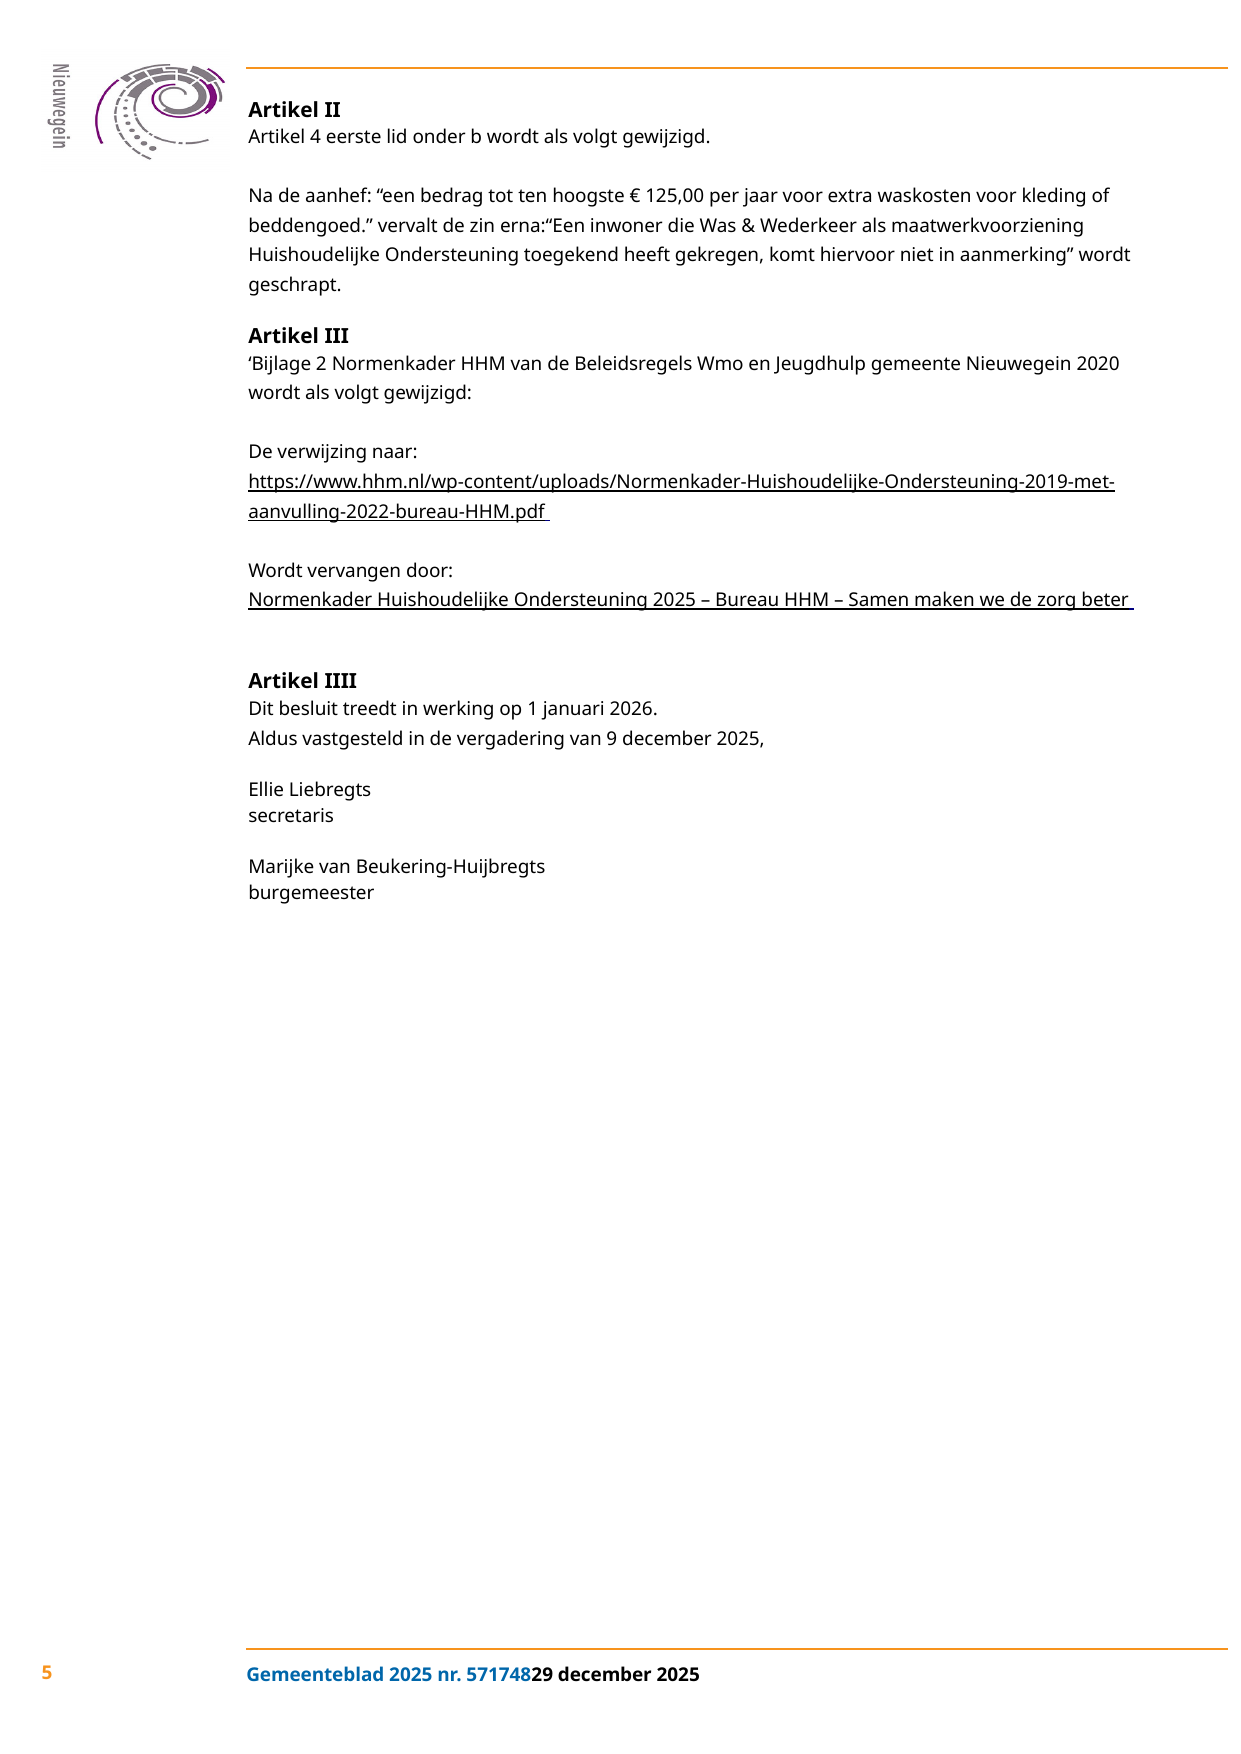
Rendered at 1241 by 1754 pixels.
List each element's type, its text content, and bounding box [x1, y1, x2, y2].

text Artikel II [248, 95, 1152, 123]
text Artikel 4 eerste lid onder b wordt als volgt gewijzigd. [248, 123, 1152, 149]
text Artikel III [248, 322, 1152, 350]
text burgemeester [248, 879, 1152, 905]
text secretaris [248, 802, 1152, 828]
text https://www.hhm.nl/wp-content/uploads/Normenkader-Huishoudelijke-Ondersteuning-2019-met-aanvulling-2022-bureau-HHM.pdf [248, 468, 1152, 524]
text Ellie Liebregts [248, 776, 1152, 802]
text Wordt vervangen door: [248, 557, 1152, 583]
text Aldus vastgesteld in de vergadering van 9 december 2025, [248, 725, 1152, 750]
text Marijke van Beukering-Huijbregts [248, 853, 1152, 879]
text Na de aanhef: “een bedrag tot ten hoogste € 125,00 per jaar voor extra waskosten voor kleding of beddengoed.” vervalt de zin erna:“Een inwoner die Was & Wederkeer als maatwerkvoorziening Huishoudelijke Ondersteuning toegekend heeft gekregen, komt hiervoor niet in aanmerking” wordt geschrapt. [248, 182, 1152, 297]
picture [41, 47, 231, 172]
text De verwijzing naar: [248, 439, 1152, 464]
text Artikel IIII [248, 667, 1152, 695]
text ‘Bijlage 2 Normenkader HHM van de Beleidsregels Wmo en Jeugdhulp gemeente Nieuwegein 2020 wordt als volgt gewijzigd: [248, 350, 1152, 405]
text Dit besluit treedt in werking op 1 januari 2026. [248, 695, 1152, 721]
text Normenkader Huishoudelijke Ondersteuning 2025 – Bureau HHM – Samen maken we de zorg beter [248, 587, 1152, 612]
